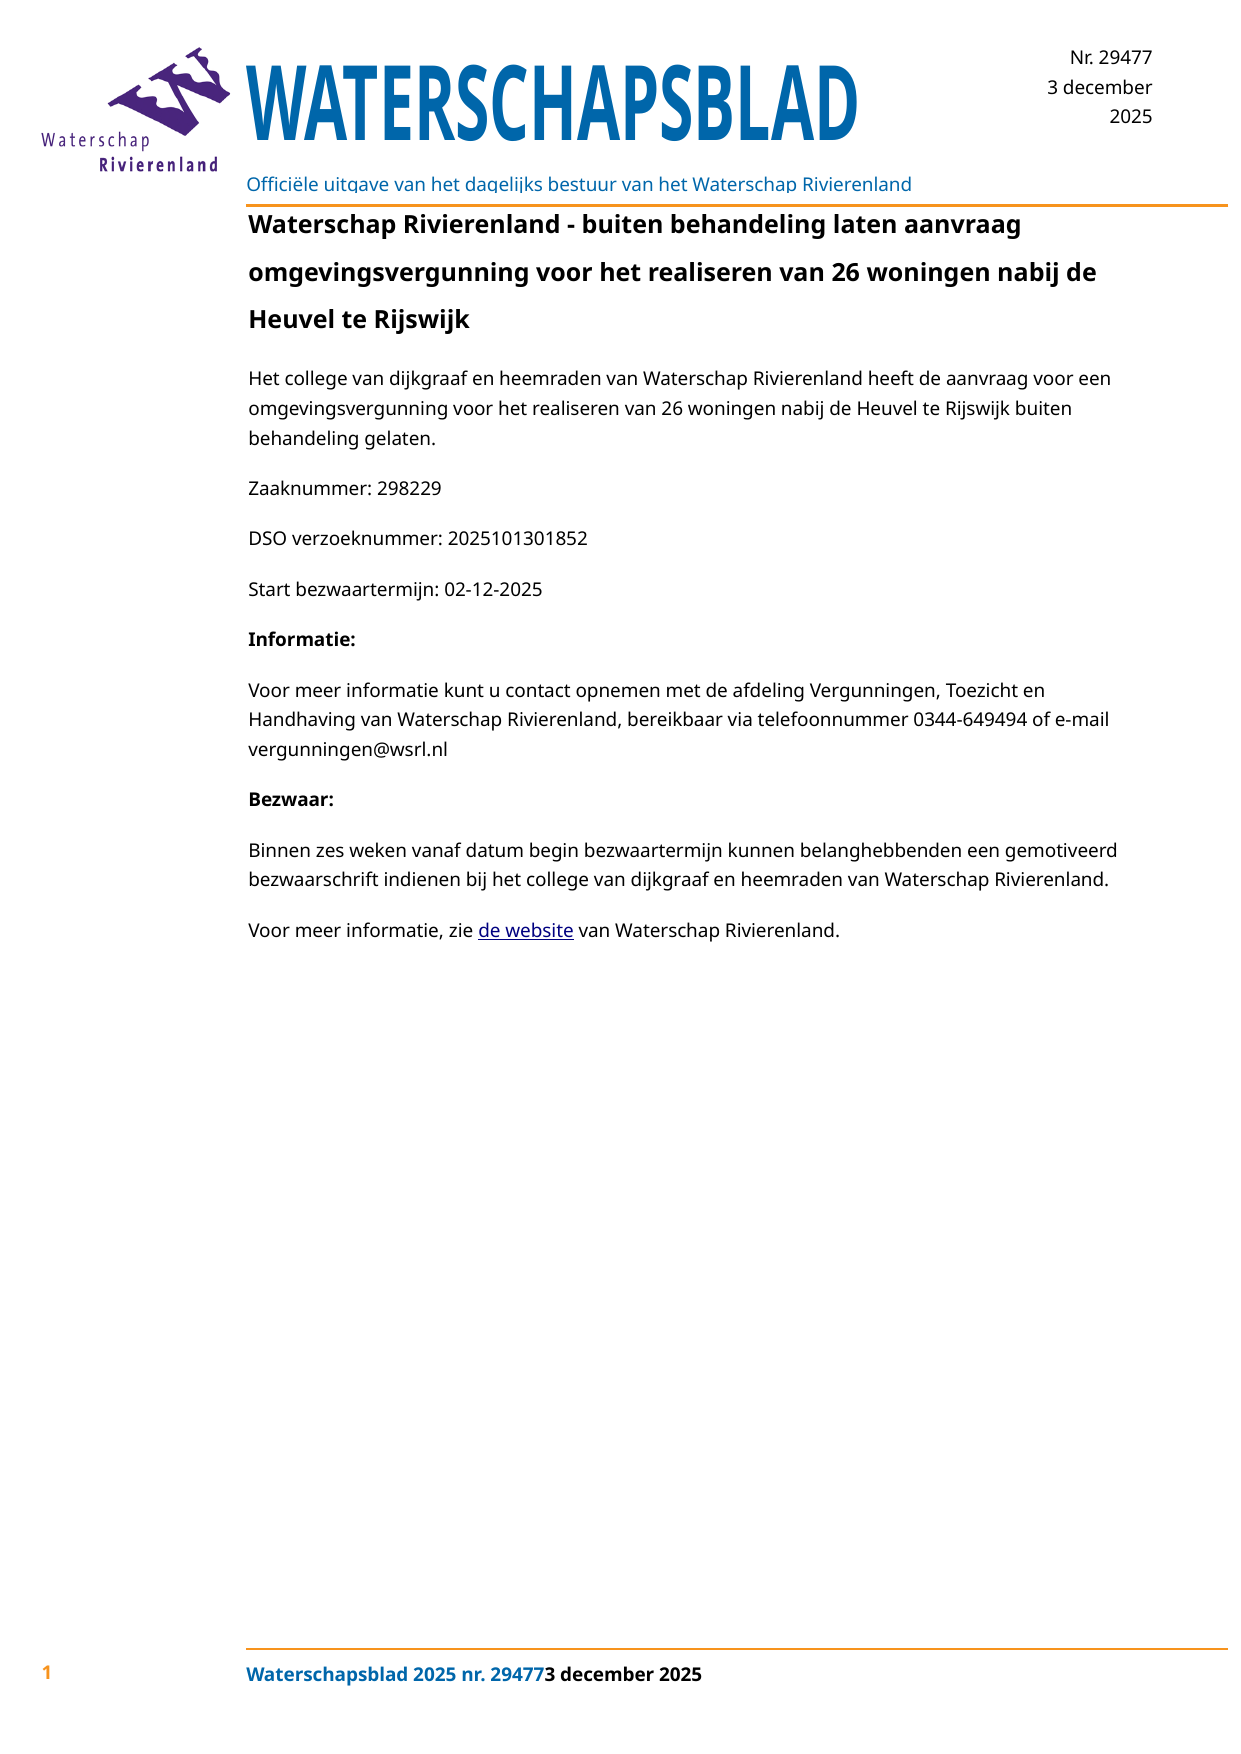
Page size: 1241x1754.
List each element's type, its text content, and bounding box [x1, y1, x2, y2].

text Bezwaar: [248, 786, 1152, 812]
text Informatie: [248, 626, 1152, 652]
text Voor meer informatie, zie de website van Waterschap Rivierenland. [248, 917, 1152, 942]
text Start bezwaartermijn: 02-12-2025 [248, 576, 1152, 602]
text Voor meer informatie kunt u contact opnemen met de afdeling Vergunningen, Toezicht en Handhaving van Waterschap Rivierenland, bereikbaar via telefoonnummer 0344-649494 of e-mail vergunningen@wsrl.nl [248, 677, 1152, 762]
text Zaaknummer: 298229 [248, 475, 1152, 501]
text DSO verzoeknummer: 2025101301852 [248, 526, 1152, 551]
picture [41, 47, 231, 172]
text Het college van dijkgraaf en heemraden van Waterschap Rivierenland heeft de aanvraag voor een omgevingsvergunning voor het realiseren van 26 woningen nabij de Heuvel te Rijswijk buiten behandeling gelaten. [248, 366, 1152, 450]
text Waterschap Rivierenland - buiten behandeling laten aanvraag omgevingsvergunning voor het realiseren van 26 woningen nabij de Heuvel te Rijswijk [248, 207, 1152, 336]
text Binnen zes weken vanaf datum begin bezwaartermijn kunnen belanghebbenden een gemotiveerd bezwaarschrift indienen bij het college van dijkgraaf en heemraden van Waterschap Rivierenland. [248, 837, 1152, 892]
